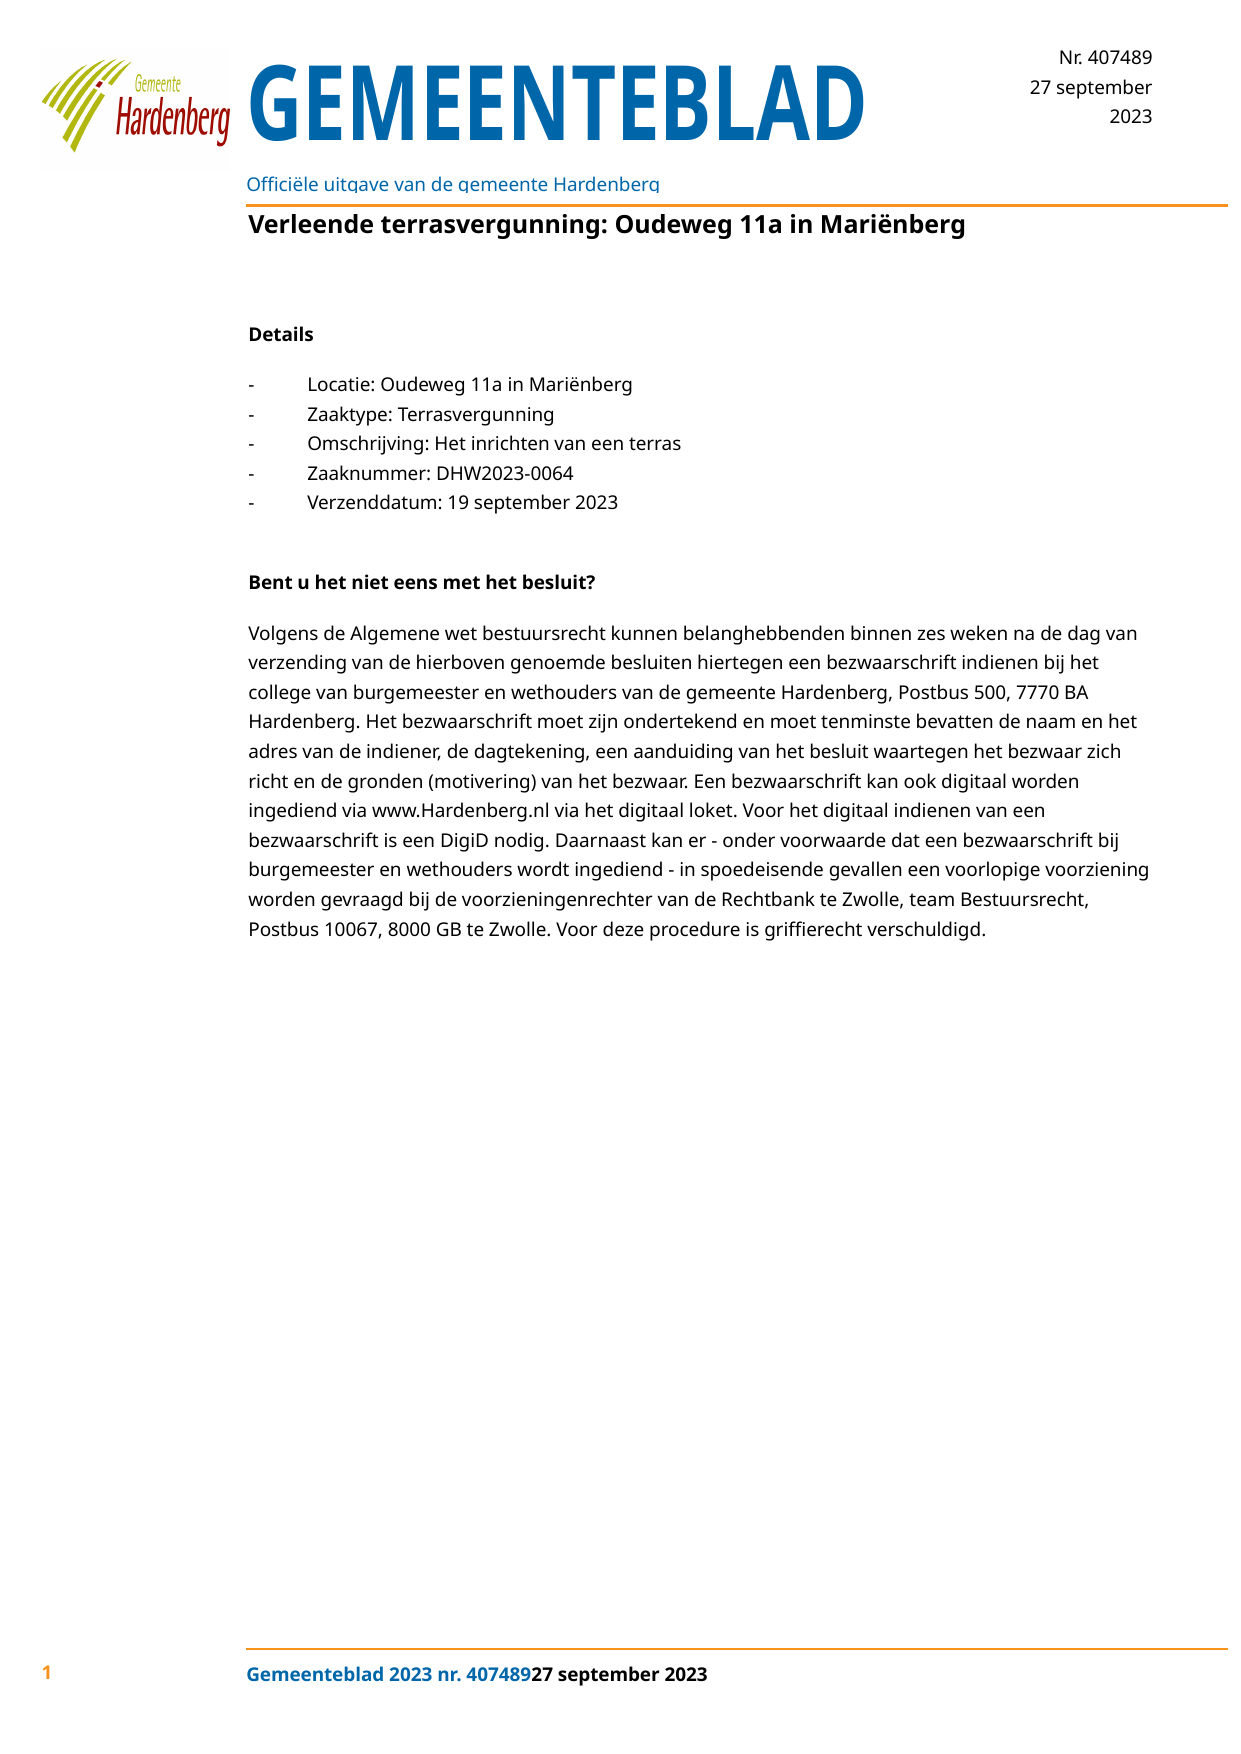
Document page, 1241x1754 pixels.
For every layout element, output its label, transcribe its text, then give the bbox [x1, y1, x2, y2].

list Zaaknummer: DHW2023-0064 [248, 460, 1152, 486]
picture [41, 47, 231, 172]
text Bent u het niet eens met het besluit? [248, 569, 1152, 595]
text Details [248, 321, 1152, 346]
list Zaaktype: Terrasvergunning [248, 401, 1152, 426]
list Locatie: Oudeweg 11a in Mariënberg [248, 371, 1152, 397]
text Verleende terrasvergunning: Oudeweg 11a in Mariënberg [248, 207, 1152, 241]
text Volgens de Algemene wet bestuursrecht kunnen belanghebbenden binnen zes weken na de dag van verzending van de hierboven genoemde besluiten hiertegen een bezwaarschrift indienen bij het college van burgemeester en wethouders van de gemeente Hardenberg, Postbus 500, 7770 BA Hardenberg. Het bezwaarschrift moet zijn ondertekend en moet tenminste bevatten de naam en het adres van de indiener, de dagtekening, een aanduiding van het besluit waartegen het bezwaar zich richt en de gronden (motivering) van het bezwaar. Een bezwaarschrift kan ook digitaal worden ingediend via www.Hardenberg.nl via het digitaal loket. Voor het digitaal indienen van een bezwaarschrift is een DigiD nodig. Daarnaast kan er - onder voorwaarde dat een bezwaarschrift bij burgemeester en wethouders wordt ingediend - in spoedeisende gevallen een voorlopige voorziening worden gevraagd bij de voorzieningenrechter van de Rechtbank te Zwolle, team Bestuursrecht, Postbus 10067, 8000 GB te Zwolle. Voor deze procedure is griffierecht verschuldigd. [248, 620, 1152, 941]
list Omschrijving: Het inrichten van een terras [248, 430, 1152, 456]
list Verzenddatum: 19 september 2023 [248, 489, 1152, 515]
